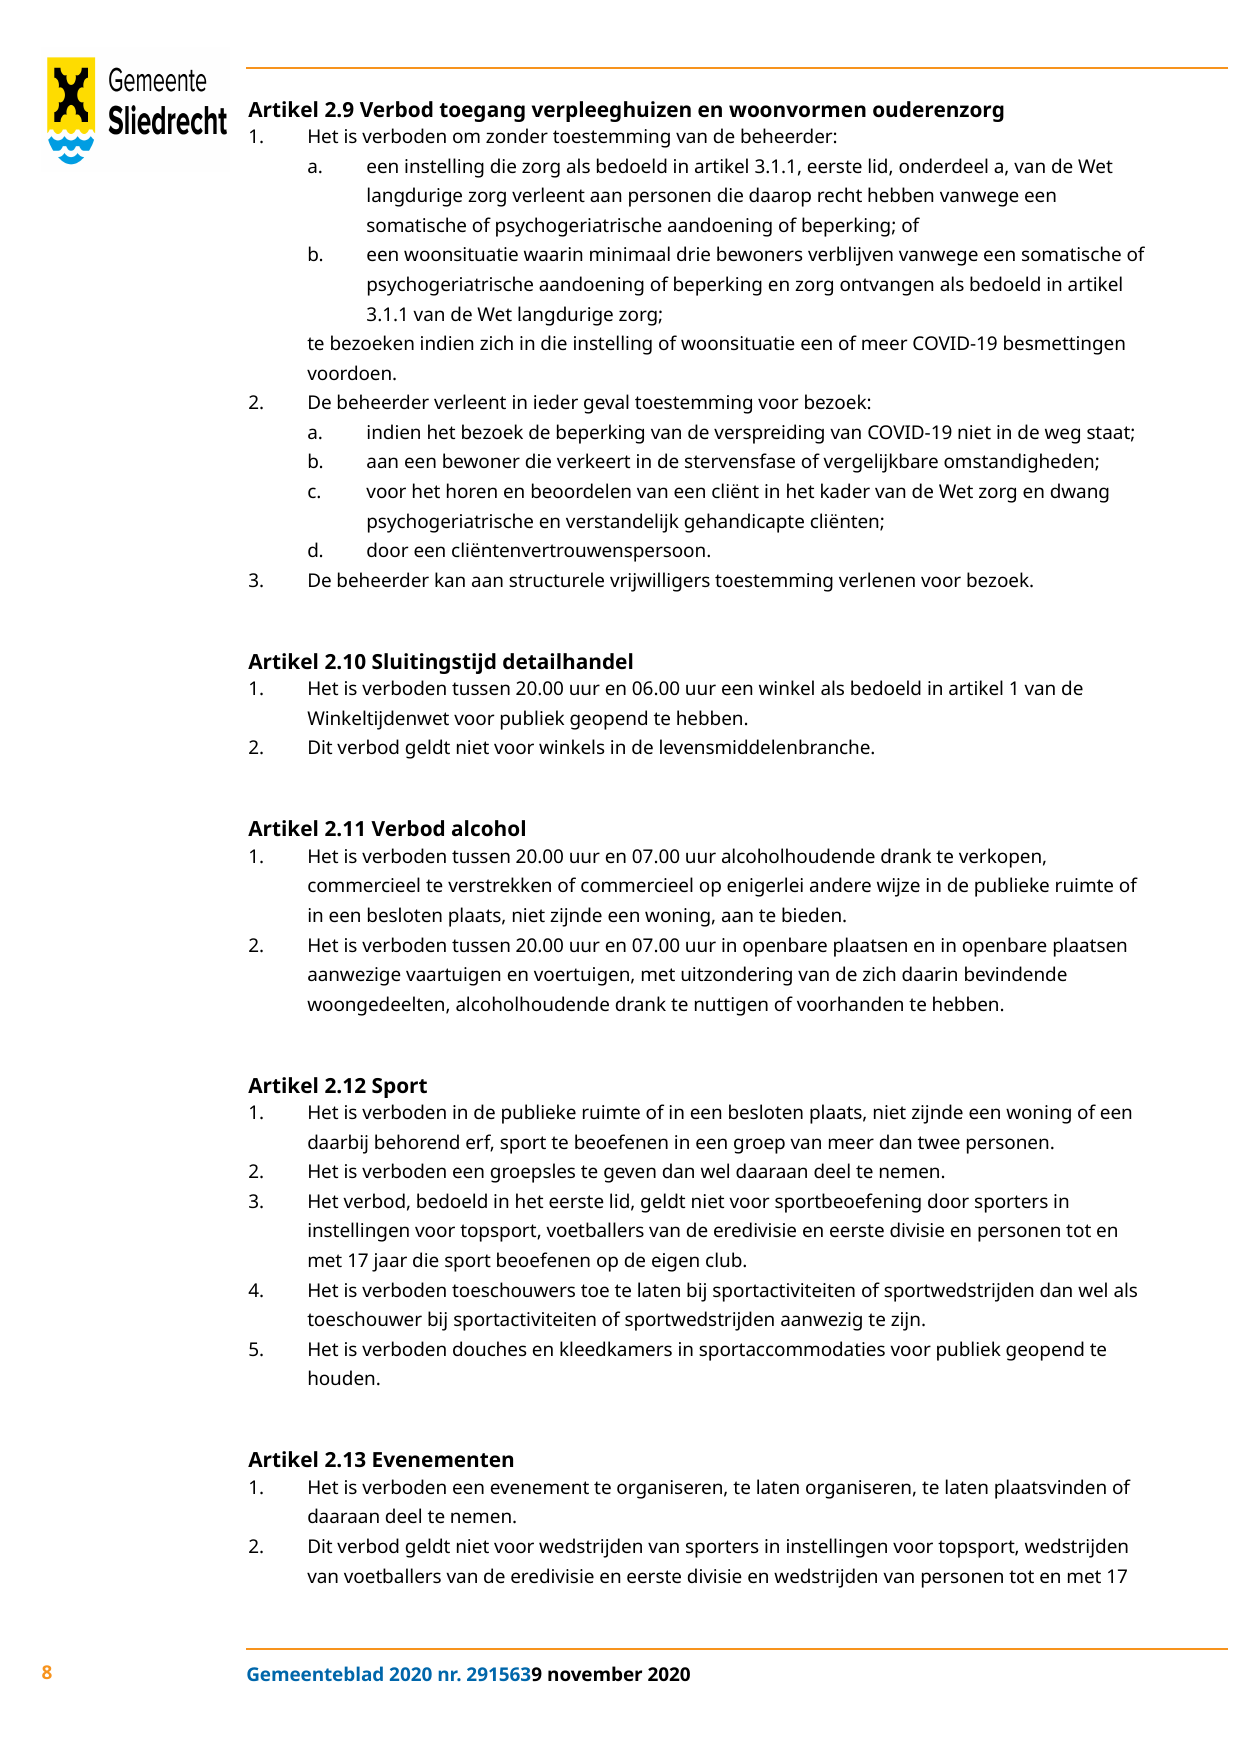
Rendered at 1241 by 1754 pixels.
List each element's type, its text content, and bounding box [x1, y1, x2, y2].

list Het is verboden tussen 20.00 uur en 06.00 uur een winkel als bedoeld in artikel 1 van de Winkeltijdenwet voor publiek geopend te hebben. [248, 675, 1152, 731]
list Het is verboden om zonder toestemming van de beheerder: [248, 123, 1152, 149]
list Het is verboden een groepsles te geven dan wel daaraan deel te nemen. [248, 1158, 1152, 1184]
text Artikel 2.12 Sport [248, 1071, 1152, 1099]
list een instelling die zorg als bedoeld in artikel 3.1.1, eerste lid, onderdeel a, van de Wet langdurige zorg verleent aan personen die daarop recht hebben vanwege een somatische of psychogeriatrische aandoening of beperking; of [307, 153, 1152, 238]
list Het is verboden douches en kleedkamers in sportaccommodaties voor publiek geopend te houden. [248, 1336, 1152, 1391]
list Dit verbod geldt niet voor wedstrijden van sporters in instellingen voor topsport, wedstrijden van voetballers van de eredivisie en eerste divisie en wedstrijden van personen tot en met 17 [248, 1533, 1152, 1588]
list Het is verboden een evenement te organiseren, te laten organiseren, te laten plaatsvinden of daaraan deel te nemen. [248, 1474, 1152, 1529]
list De beheerder verleent in ieder geval toestemming voor bezoek: [248, 389, 1152, 415]
list te bezoeken indien zich in die instelling of woonsituatie een of meer COVID-19 besmettingen voordoen. [248, 330, 1152, 386]
list Het is verboden tussen 20.00 uur en 07.00 uur alcoholhoudende drank te verkopen, commercieel te verstrekken of commercieel op enigerlei andere wijze in de publieke ruimte of in een besloten plaats, niet zijnde een woning, aan te bieden. [248, 843, 1152, 928]
list Het is verboden in de publieke ruimte of in een besloten plaats, niet zijnde een woning of een daarbij behorend erf, sport te beoefenen in een groep van meer dan twee personen. [248, 1099, 1152, 1155]
text Artikel 2.10 Sluitingstijd detailhandel [248, 647, 1152, 675]
list voor het horen en beoordelen van een cliënt in het kader van de Wet zorg en dwang psychogeriatrische en verstandelijk gehandicapte cliënten; [307, 478, 1152, 533]
list Dit verbod geldt niet voor winkels in de levensmiddelenbranche. [248, 734, 1152, 760]
text Artikel 2.9 Verbod toegang verpleeghuizen en woonvormen ouderenzorg [248, 95, 1152, 123]
picture [41, 47, 231, 172]
list De beheerder kan aan structurele vrijwilligers toestemming verlenen voor bezoek. [248, 567, 1152, 593]
text Artikel 2.11 Verbod alcohol [248, 814, 1152, 843]
list door een cliëntenvertrouwenspersoon. [307, 537, 1152, 563]
list Het verbod, bedoeld in het eerste lid, geldt niet voor sportbeoefening door sporters in instellingen voor topsport, voetballers van de eredivisie en eerste divisie en personen tot en met 17 jaar die sport beoefenen op de eigen club. [248, 1188, 1152, 1273]
text Artikel 2.13 Evenementen [248, 1446, 1152, 1474]
list indien het bezoek de beperking van de verspreiding van COVID-19 niet in de weg staat; [307, 419, 1152, 445]
list een woonsituatie waarin minimaal drie bewoners verblijven vanwege een somatische of psychogeriatrische aandoening of beperking en zorg ontvangen als bedoeld in artikel 3.1.1 van de Wet langdurige zorg; [307, 242, 1152, 326]
list Het is verboden toeschouwers toe te laten bij sportactiviteiten of sportwedstrijden dan wel als toeschouwer bij sportactiviteiten of sportwedstrijden aanwezig te zijn. [248, 1277, 1152, 1332]
list Het is verboden tussen 20.00 uur en 07.00 uur in openbare plaatsen en in openbare plaatsen aanwezige vaartuigen en voertuigen, met uitzondering van de zich daarin bevindende woongedeelten, alcoholhoudende drank te nuttigen of voorhanden te hebben. [248, 932, 1152, 1017]
list aan een bewoner die verkeert in de stervensfase of vergelijkbare omstandigheden; [307, 449, 1152, 474]
